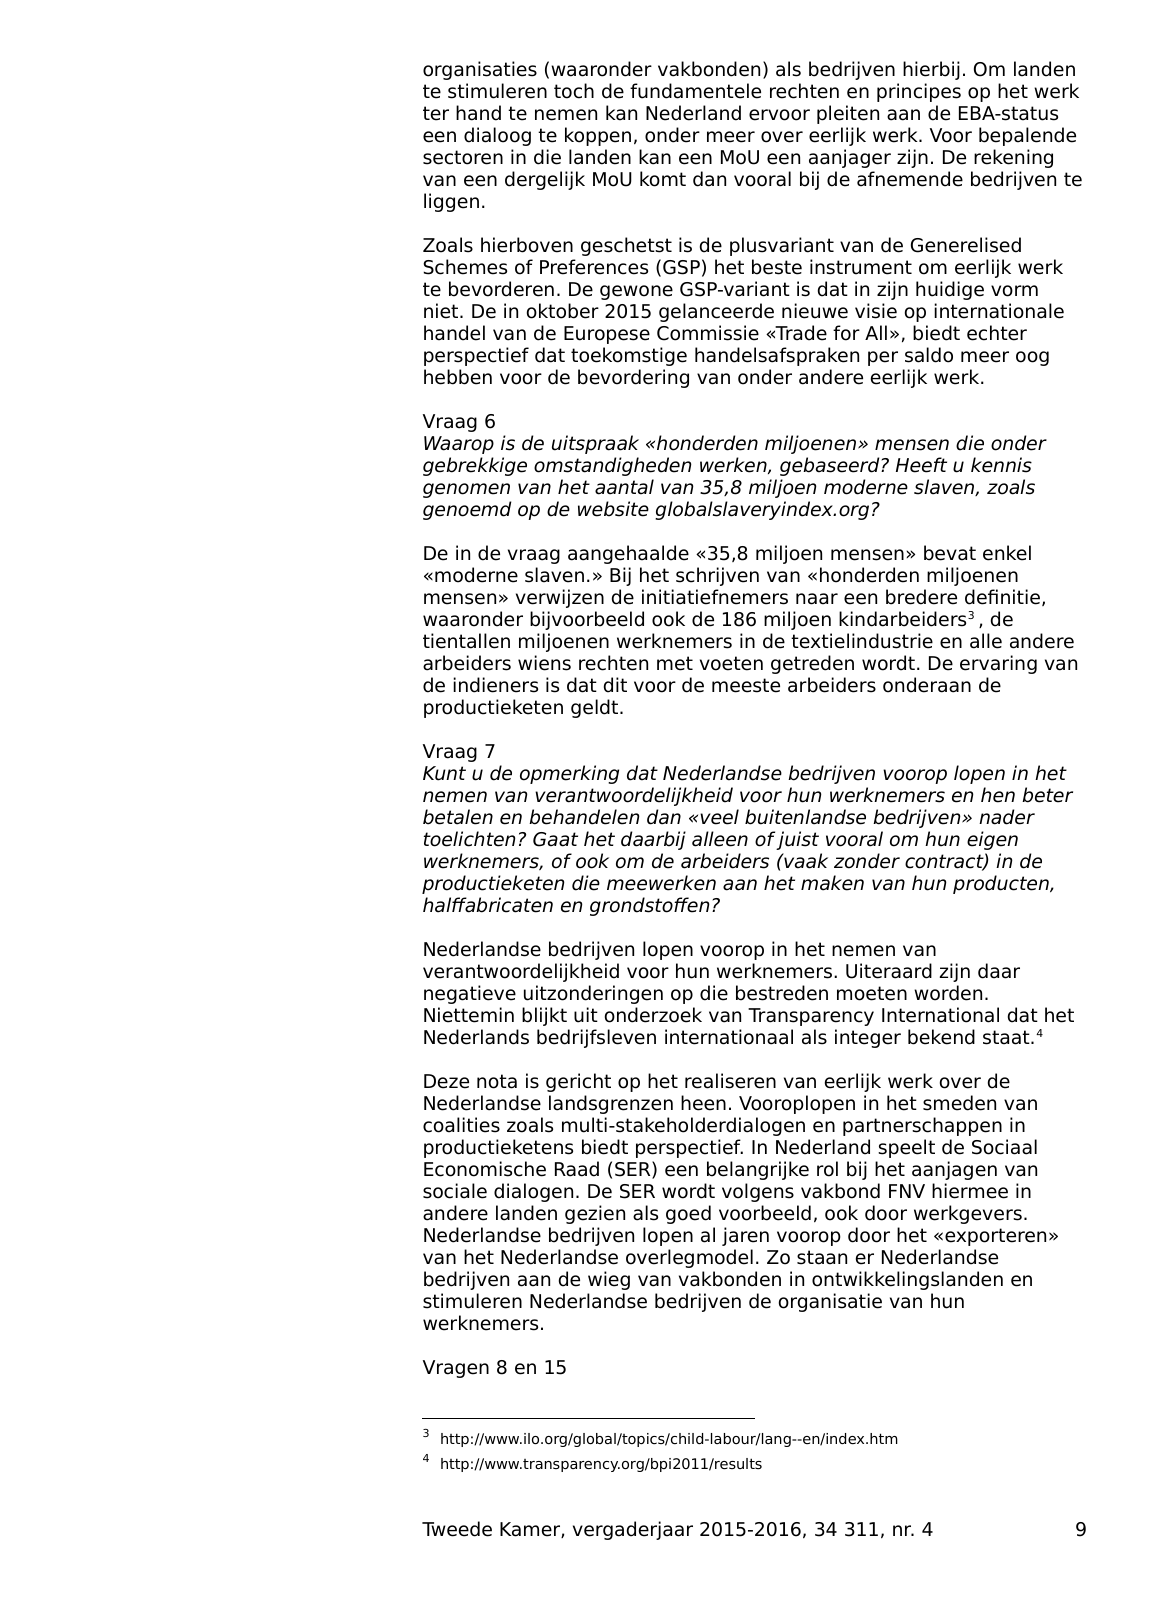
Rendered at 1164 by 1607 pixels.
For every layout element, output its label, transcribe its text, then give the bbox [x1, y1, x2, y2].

text Vraag 6 [422, 411, 1087, 433]
text Zoals hierboven geschetst is de plusvariant van de Generelised Schemes of Preferences (GSP) het beste instrument om eerlijk werk te bevorderen. De gewone GSP-variant is dat in zijn huidige vorm niet. De in oktober 2015 gelanceerde nieuwe visie op internationale handel van de Europese Commissie «Trade for All», biedt echter perspectief dat toekomstige handelsafspraken per saldo meer oog hebben voor de bevordering van onder andere eerlijk werk. [422, 235, 1087, 389]
text http://www.ilo.org/global/topics/child-labour/lang--en/index.htm [422, 1427, 1087, 1449]
text http://www.transparency.org/bpi2011/results [422, 1452, 1087, 1474]
text Waarop is de uitspraak «honderden miljoenen» mensen die onder gebrekkige omstandigheden werken, gebaseerd? Heeft u kennis genomen van het aantal van 35,8 miljoen moderne slaven, zoals genoemd op de website globalslaveryindex.org? [422, 433, 1087, 521]
text Nederlandse bedrijven lopen voorop in het nemen van verantwoordelijkheid voor hun werknemers. Uiteraard zijn daar negatieve uitzonderingen op die bestreden moeten worden. Niettemin blijkt uit onderzoek van Transparency International dat het Nederlands bedrijfsleven internationaal als integer bekend staat. [422, 939, 1087, 1049]
text Vragen 8 en 15 [422, 1357, 1087, 1379]
text Vraag 7 [422, 741, 1087, 763]
text Kunt u de opmerking dat Nederlandse bedrijven voorop lopen in het nemen van verantwoordelijkheid voor hun werknemers en hen beter betalen en behandelen dan «veel buitenlandse bedrijven» nader toelichten? Gaat het daarbij alleen of juist vooral om hun eigen werknemers, of ook om de arbeiders (vaak zonder contract) in de productieketen die meewerken aan het maken van hun producten, halffabricaten en grondstoffen? [422, 763, 1087, 917]
text De in de vraag aangehaalde «35,8 miljoen mensen» bevat enkel «moderne slaven.» Bij het schrijven van «honderden miljoenen mensen» verwijzen de initiatiefnemers naar een bredere definitie, waaronder bijvoorbeeld ook de 186 miljoen kindarbeiders, de tientallen miljoenen werknemers in de textielindustrie en alle andere arbeiders wiens rechten met voeten getreden wordt. De ervaring van de indieners is dat dit voor de meeste arbeiders onderaan de productieketen geldt. [422, 543, 1087, 719]
text organisaties (waaronder vakbonden) als bedrijven hierbij. Om landen te stimuleren toch de fundamentele rechten en principes op het werk ter hand te nemen kan Nederland ervoor pleiten aan de EBA-status een dialoog te koppen, onder meer over eerlijk werk. Voor bepalende sectoren in die landen kan een MoU een aanjager zijn. De rekening van een dergelijk MoU komt dan vooral bij de afnemende bedrijven te liggen. [422, 59, 1087, 213]
text Deze nota is gericht op het realiseren van eerlijk werk over de Nederlandse landsgrenzen heen. Vooroplopen in het smeden van coalities zoals multi-stakeholderdialogen en partnerschappen in productieketens biedt perspectief. In Nederland speelt de Sociaal Economische Raad (SER) een belangrijke rol bij het aanjagen van sociale dialogen. De SER wordt volgens vakbond FNV hiermee in andere landen gezien als goed voorbeeld, ook door werkgevers. Nederlandse bedrijven lopen al jaren voorop door het «exporteren» van het Nederlandse overlegmodel. Zo staan er Nederlandse bedrijven aan de wieg van vakbonden in ontwikkelingslanden en stimuleren Nederlandse bedrijven de organisatie van hun werknemers. [422, 1071, 1087, 1335]
